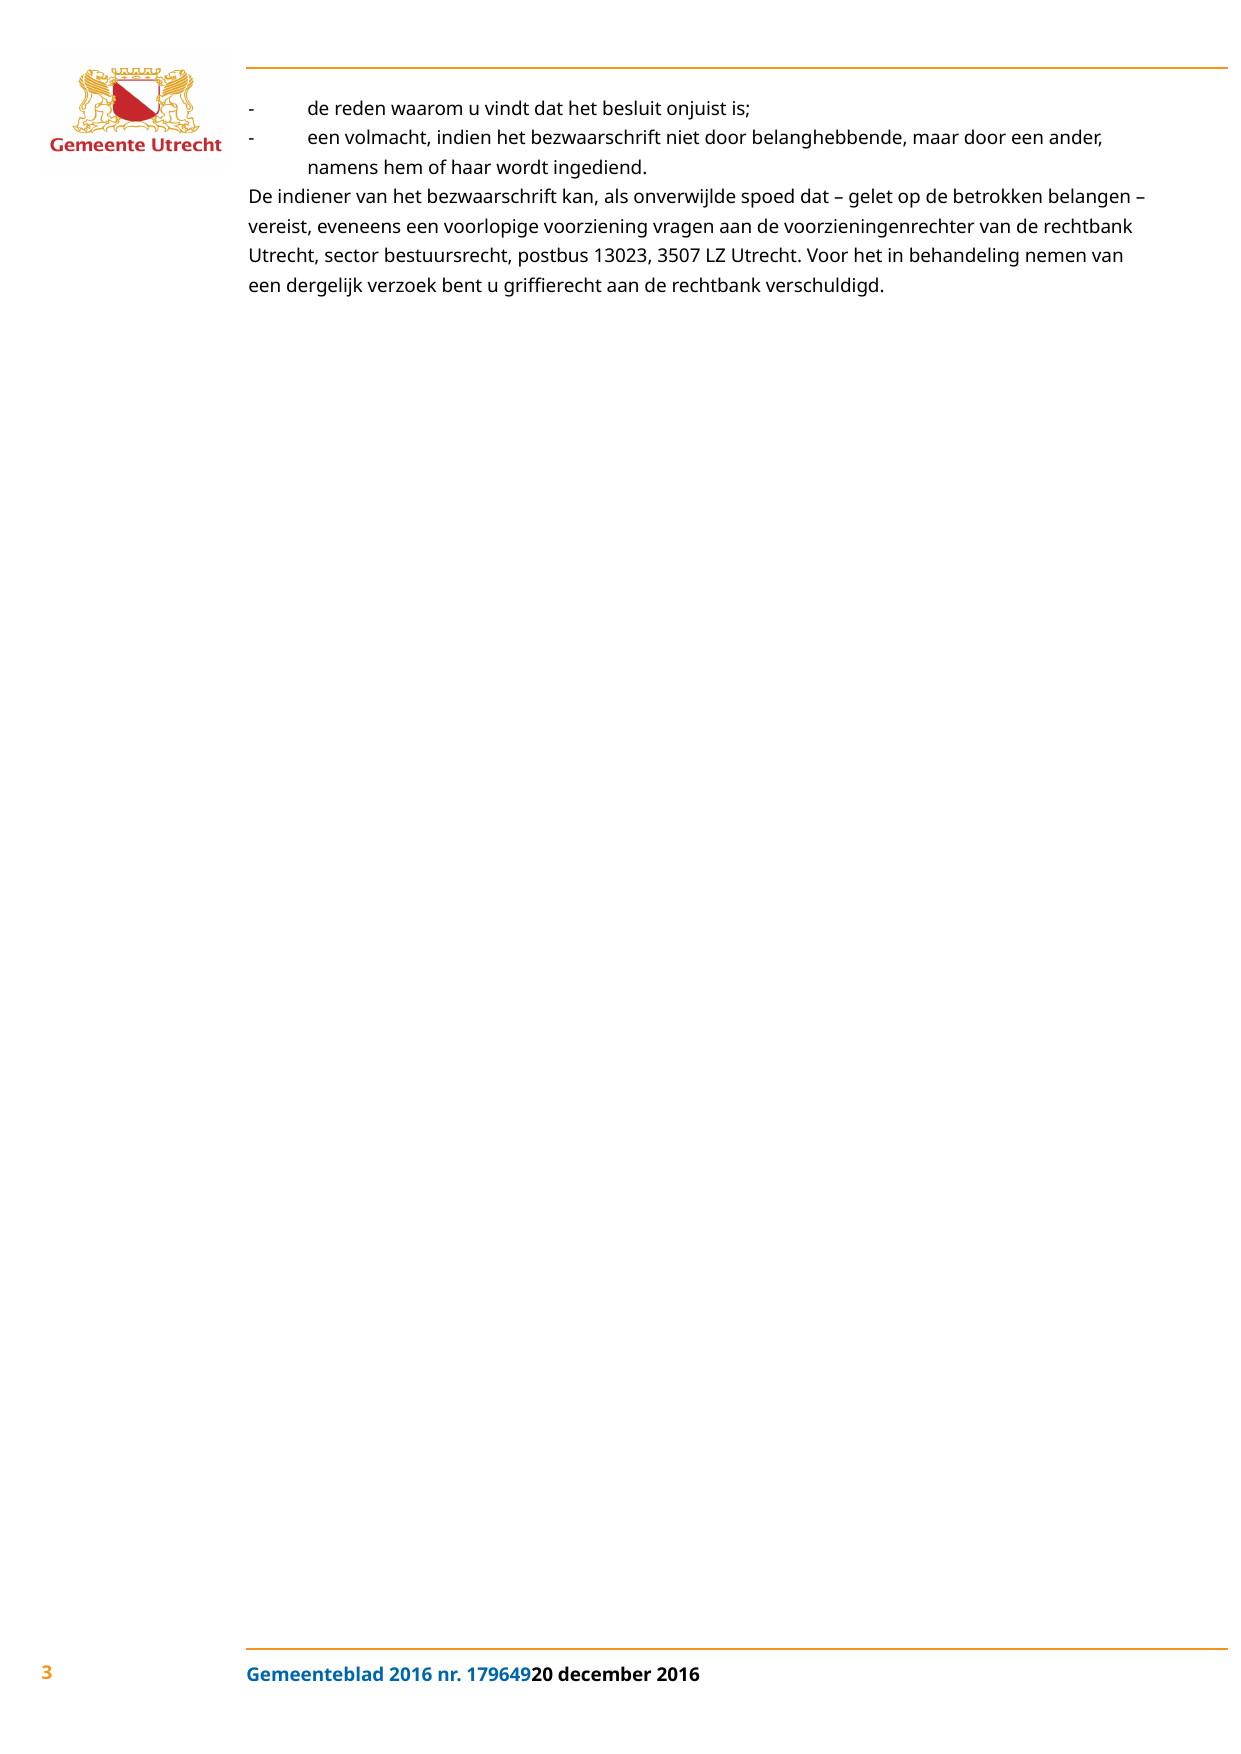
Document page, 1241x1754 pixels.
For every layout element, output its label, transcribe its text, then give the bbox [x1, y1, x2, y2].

text De indiener van het bezwaarschrift kan, als onverwijlde spoed dat – gelet op de betrokken belangen – vereist, eveneens een voorlopige voorziening vragen aan de voorzieningenrechter van de rechtbank Utrecht, sector bestuursrecht, postbus 13023, 3507 LZ Utrecht. Voor het in behandeling nemen van een dergelijk verzoek bent u griffierecht aan de rechtbank verschuldigd. [248, 183, 1152, 298]
list een volmacht, indien het bezwaarschrift niet door belanghebbende, maar door een ander, namens hem of haar wordt ingediend. [248, 124, 1152, 180]
list de reden waarom u vindt dat het besluit onjuist is; [248, 95, 1152, 121]
picture [41, 47, 231, 172]
